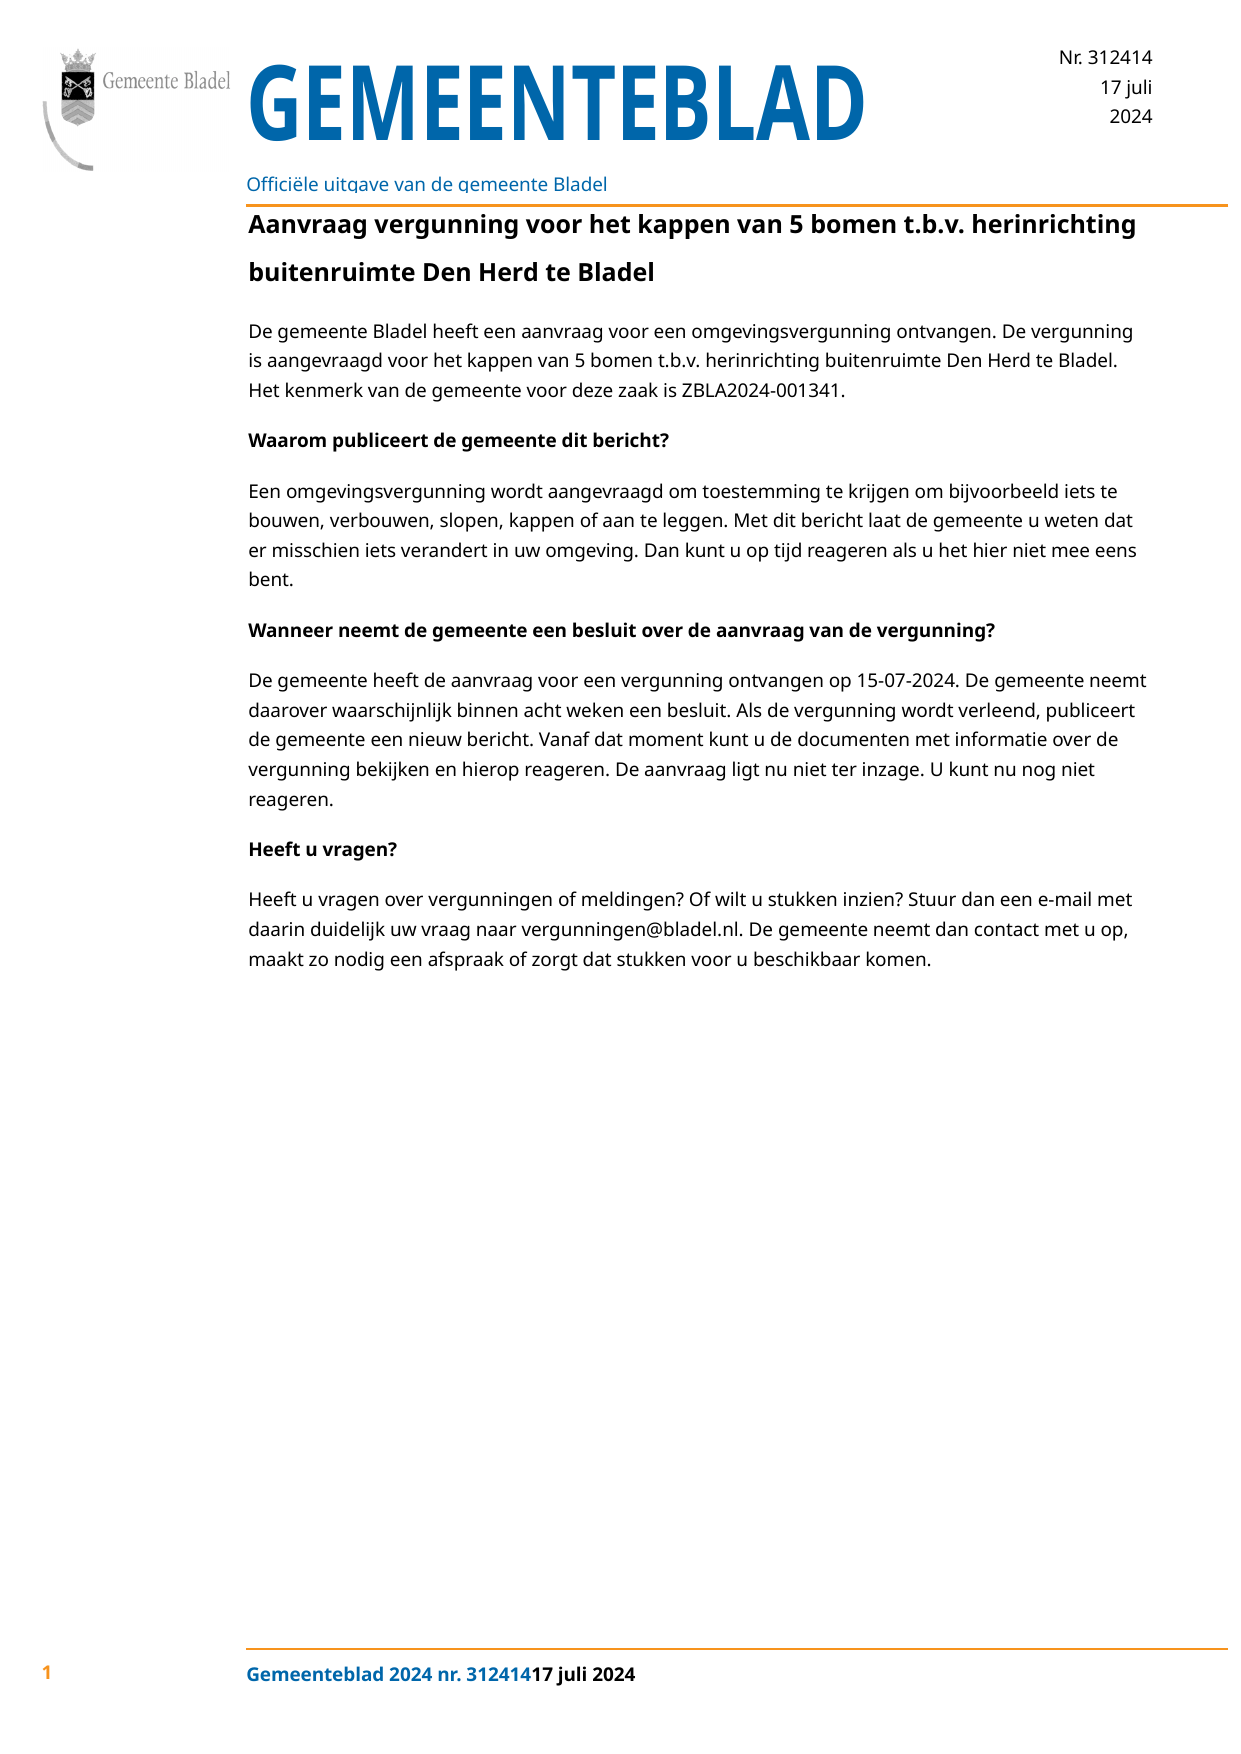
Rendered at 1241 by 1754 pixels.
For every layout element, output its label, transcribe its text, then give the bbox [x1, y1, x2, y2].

text Heeft u vragen over vergunningen of meldingen? Of wilt u stukken inzien? Stuur dan een e-mail met daarin duidelijk uw vraag naar vergunningen@bladel.nl. De gemeente neemt dan contact met u op, maakt zo nodig een afspraak of zorgt dat stukken voor u beschikbaar komen. [248, 887, 1152, 972]
text Aanvraag vergunning voor het kappen van 5 bomen t.b.v. herinrichting buitenruimte Den Herd te Bladel [248, 207, 1152, 288]
text De gemeente Bladel heeft een aanvraag voor een omgevingsvergunning ontvangen. De vergunning is aangevraagd voor het kappen van 5 bomen t.b.v. herinrichting buitenruimte Den Herd te Bladel. Het kenmerk van de gemeente voor deze zaak is ZBLA2024-001341. [248, 318, 1152, 403]
text Wanneer neemt de gemeente een besluit over de aanvraag van de vergunning? [248, 617, 1152, 643]
text Waarom publiceert de gemeente dit bericht? [248, 427, 1152, 453]
text Heeft u vragen? [248, 836, 1152, 862]
picture [41, 47, 231, 172]
text De gemeente heeft de aanvraag voor een vergunning ontvangen op 15-07-2024. De gemeente neemt daarover waarschijnlijk binnen acht weken een besluit. Als de vergunning wordt verleend, publiceert de gemeente een nieuw bericht. Vanaf dat moment kunt u de documenten met informatie over de vergunning bekijken en hierop reageren. De aanvraag ligt nu niet ter inzage. U kunt nu nog niet reageren. [248, 667, 1152, 812]
text Een omgevingsvergunning wordt aangevraagd om toestemming te krijgen om bijvoorbeeld iets te bouwen, verbouwen, slopen, kappen of aan te leggen. Met dit bericht laat de gemeente u weten dat er misschien iets verandert in uw omgeving. Dan kunt u op tijd reageren als u het hier niet mee eens bent. [248, 478, 1152, 592]
